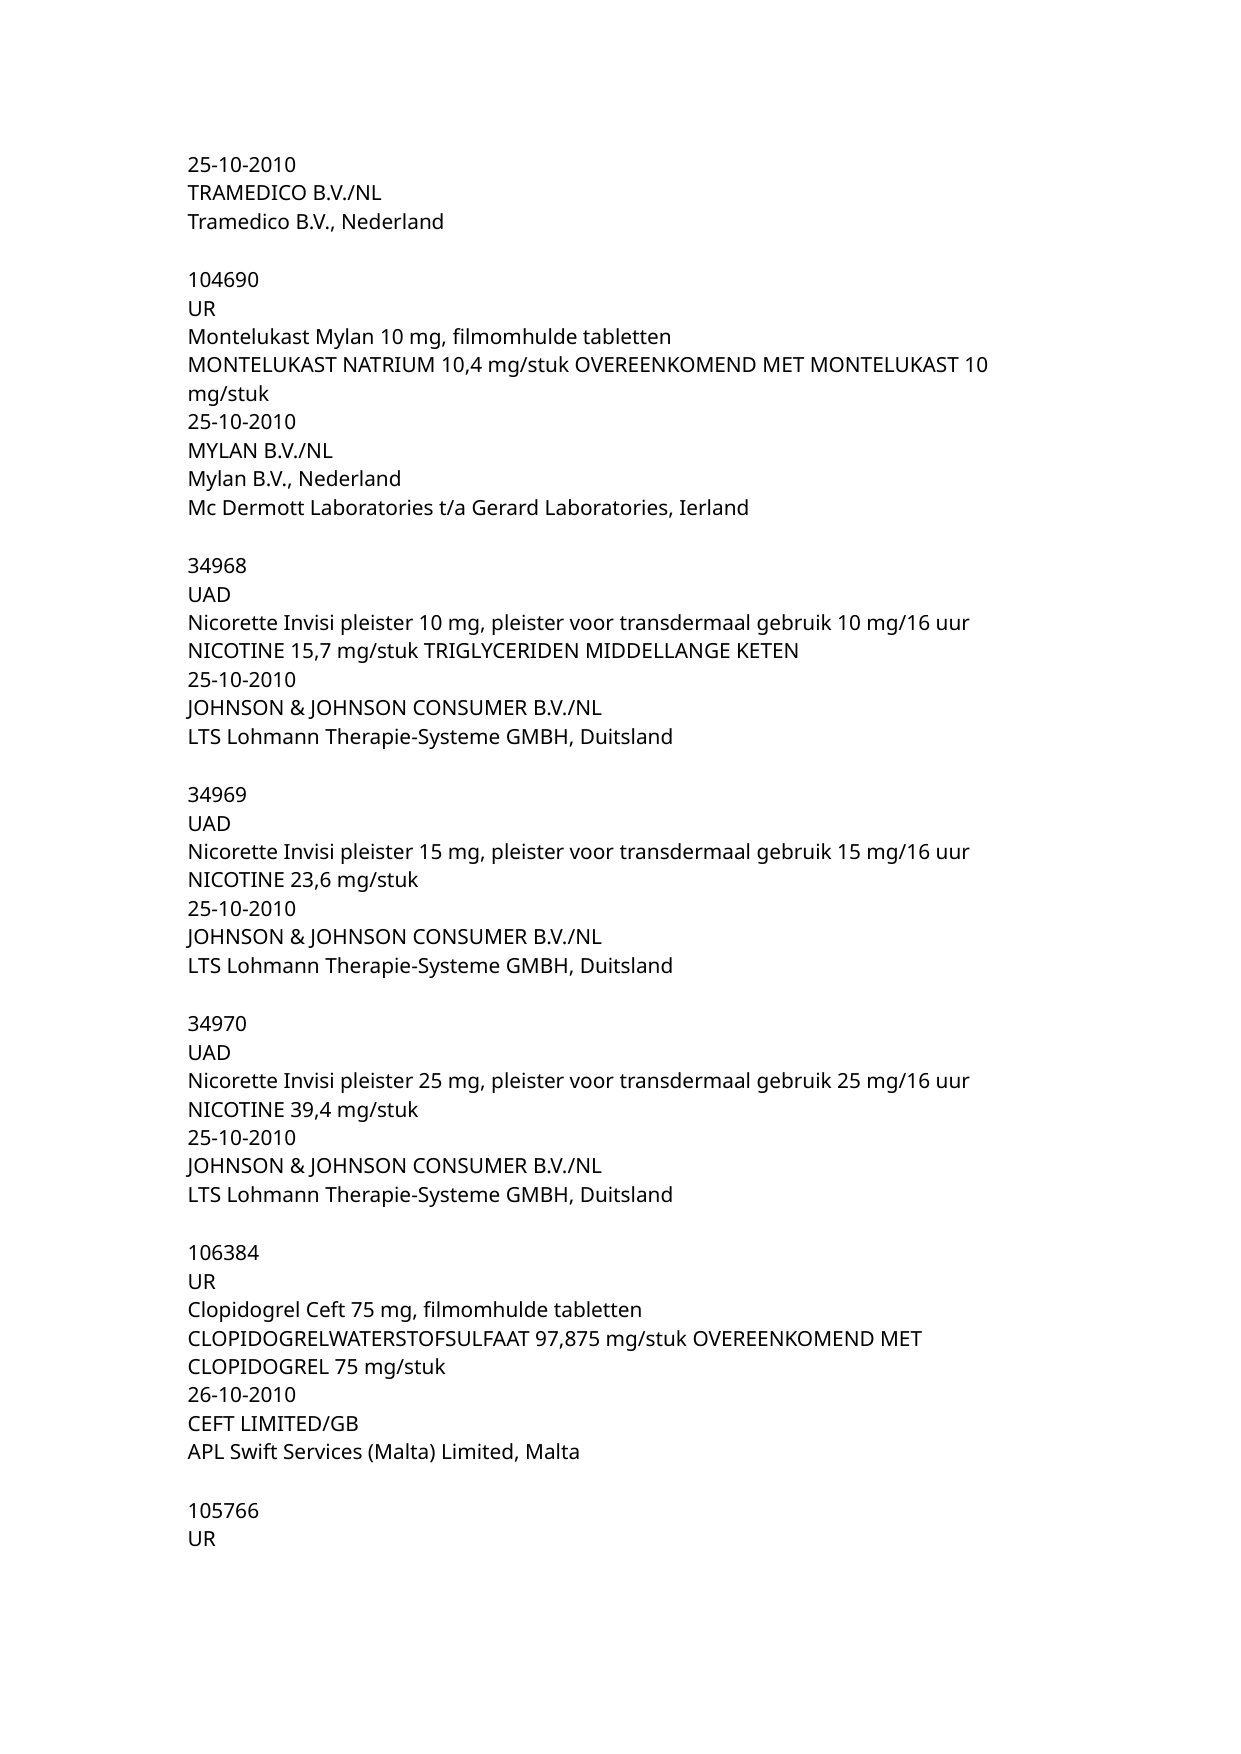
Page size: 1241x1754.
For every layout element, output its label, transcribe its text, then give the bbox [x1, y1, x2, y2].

text 26-10-2010 [187, 1381, 1053, 1409]
text 25-10-2010 [187, 1123, 1053, 1152]
text UR [187, 1524, 1053, 1553]
text Nicorette Invisi pleister 25 mg, pleister voor transdermaal gebruik 25 mg/16 uur [187, 1066, 1053, 1095]
text Clopidogrel Ceft 75 mg, filmomhulde tabletten [187, 1295, 1053, 1324]
text LTS Lohmann Therapie-Systeme GMBH, Duitsland [187, 1180, 1053, 1208]
text LTS Lohmann Therapie-Systeme GMBH, Duitsland [187, 722, 1053, 750]
text NICOTINE 15,7 mg/stuk TRIGLYCERIDEN MIDDELLANGE KETEN [187, 637, 1053, 665]
text MONTELUKAST NATRIUM 10,4 mg/stuk OVEREENKOMEND MET MONTELUKAST 10 mg/stuk [187, 351, 1053, 407]
text UAD [187, 809, 1053, 837]
text 105766 [187, 1496, 1053, 1524]
text MYLAN B.V./NL [187, 436, 1053, 464]
text CEFT LIMITED/GB [187, 1409, 1053, 1437]
text Nicorette Invisi pleister 10 mg, pleister voor transdermaal gebruik 10 mg/16 uur [187, 608, 1053, 637]
text 34969 [187, 780, 1053, 809]
text 25-10-2010 [187, 894, 1053, 922]
text JOHNSON & JOHNSON CONSUMER B.V./NL [187, 1152, 1053, 1180]
text 34968 [187, 551, 1053, 580]
text JOHNSON & JOHNSON CONSUMER B.V./NL [187, 693, 1053, 722]
text UR [187, 294, 1053, 322]
text NICOTINE 23,6 mg/stuk [187, 866, 1053, 894]
text UAD [187, 1038, 1053, 1066]
text 34970 [187, 1009, 1053, 1038]
text Mylan B.V., Nederland [187, 464, 1053, 493]
text APL Swift Services (Malta) Limited, Malta [187, 1437, 1053, 1466]
text 106384 [187, 1238, 1053, 1267]
text TRAMEDICO B.V./NL [187, 178, 1053, 207]
text UAD [187, 580, 1053, 608]
text LTS Lohmann Therapie-Systeme GMBH, Duitsland [187, 951, 1053, 979]
text UR [187, 1267, 1053, 1295]
text 25-10-2010 [187, 407, 1053, 436]
text 25-10-2010 [187, 665, 1053, 693]
text Nicorette Invisi pleister 15 mg, pleister voor transdermaal gebruik 15 mg/16 uur [187, 837, 1053, 866]
text Montelukast Mylan 10 mg, filmomhulde tabletten [187, 322, 1053, 351]
text NICOTINE 39,4 mg/stuk [187, 1095, 1053, 1123]
text 25-10-2010 [187, 150, 1053, 178]
text Tramedico B.V., Nederland [187, 207, 1053, 235]
text 104690 [187, 265, 1053, 294]
text JOHNSON & JOHNSON CONSUMER B.V./NL [187, 922, 1053, 951]
text CLOPIDOGRELWATERSTOFSULFAAT 97,875 mg/stuk OVEREENKOMEND MET CLOPIDOGREL 75 mg/stuk [187, 1324, 1053, 1381]
text Mc Dermott Laboratories t/a Gerard Laboratories, Ierland [187, 493, 1053, 521]
